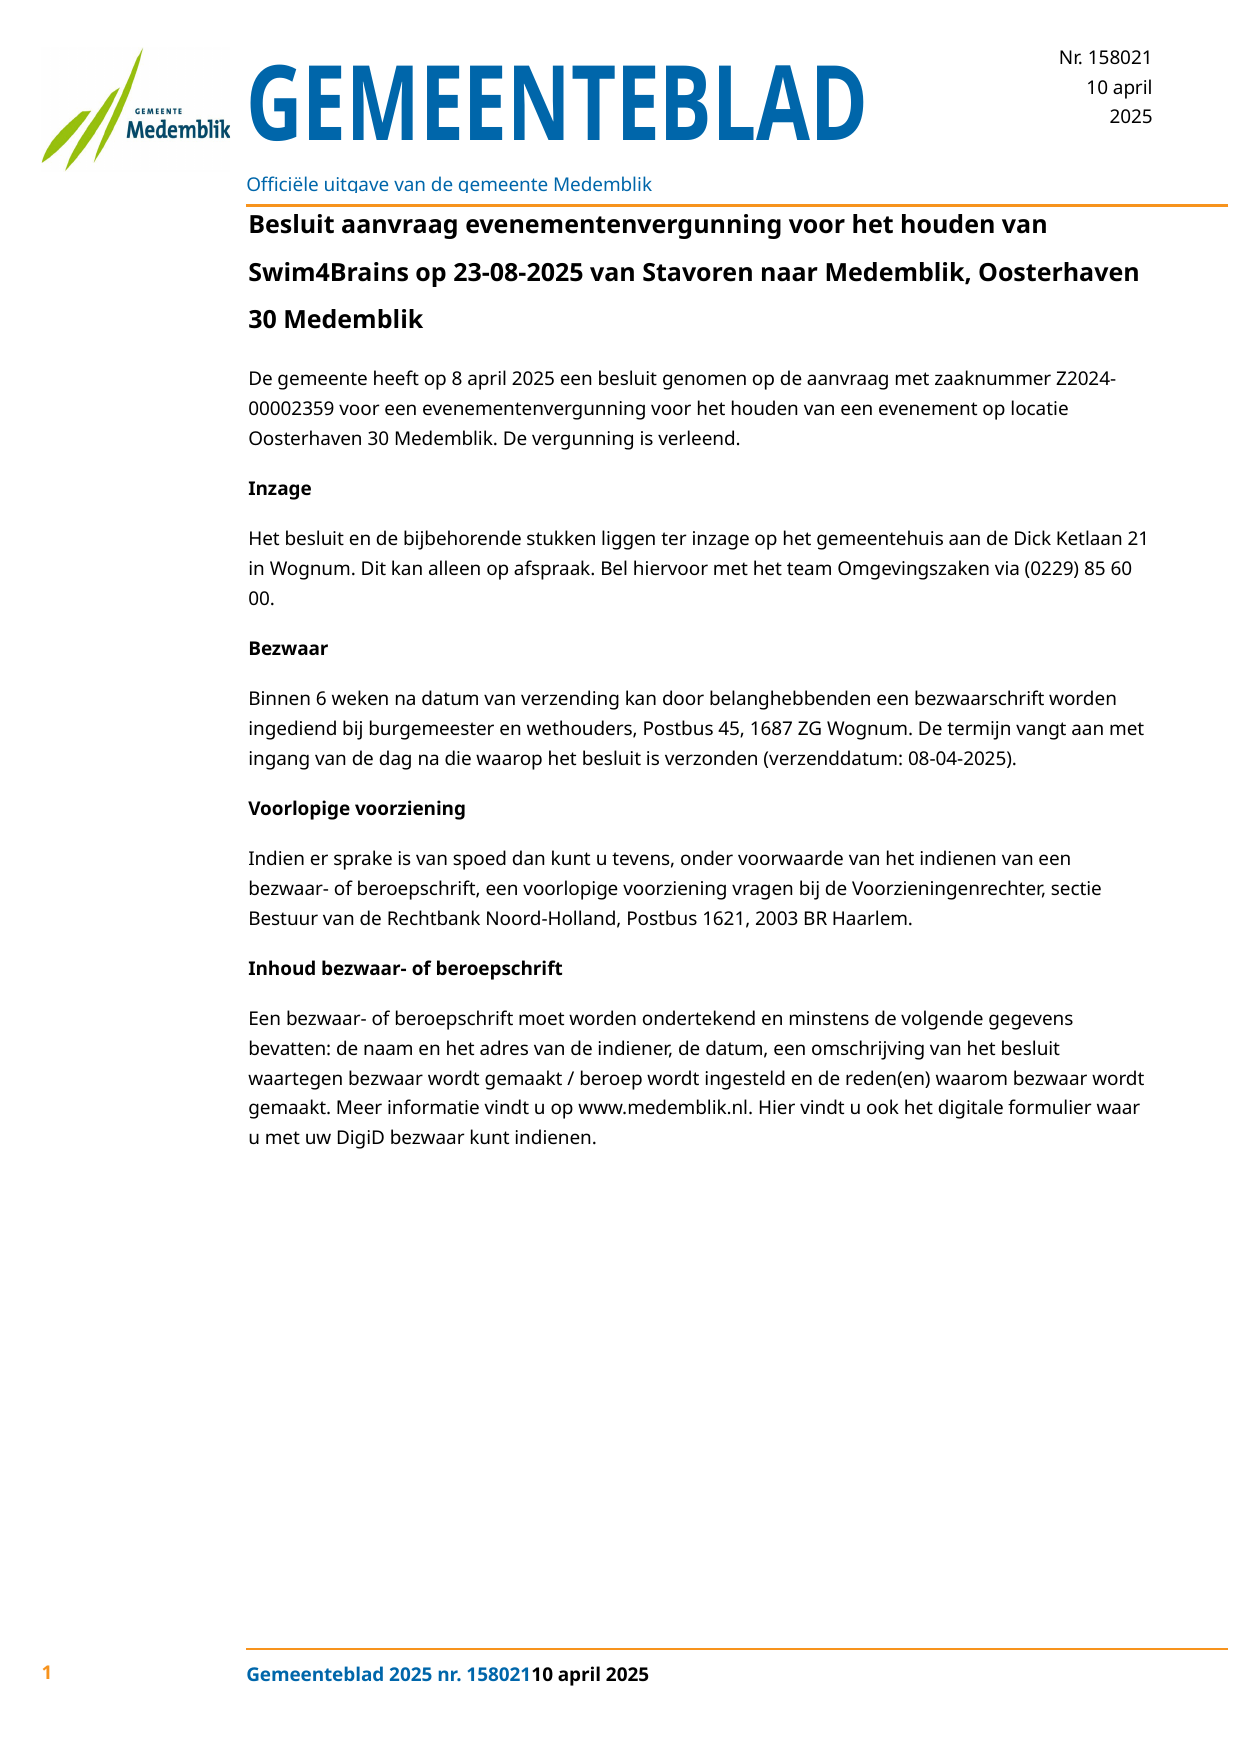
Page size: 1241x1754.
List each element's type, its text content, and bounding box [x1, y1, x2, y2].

text De gemeente heeft op 8 april 2025 een besluit genomen op de aanvraag met zaaknummer Z2024-00002359 voor een evenementenvergunning voor het houden van een evenement op locatie Oosterhaven 30 Medemblik. De vergunning is verleend. [248, 366, 1152, 450]
text Binnen 6 weken na datum van verzending kan door belanghebbenden een bezwaarschrift worden ingediend bij burgemeester en wethouders, Postbus 45, 1687 ZG Wognum. De termijn vangt aan met ingang van de dag na die waarop het besluit is verzonden (verzenddatum: 08-04-2025). [248, 686, 1152, 770]
text Een bezwaar- of beroepschrift moet worden ondertekend en minstens de volgende gegevens bevatten: de naam en het adres van de indiener, de datum, een omschrijving van het besluit waartegen bezwaar wordt gemaakt / beroep wordt ingesteld en de reden(en) waarom bezwaar wordt gemaakt. Meer informatie vindt u op www.medemblik.nl. Hier vindt u ook het digitale formulier waar u met uw DigiD bezwaar kunt indienen. [248, 1006, 1152, 1149]
text Voorlopige voorziening [248, 795, 1152, 821]
text Het besluit en de bijbehorende stukken liggen ter inzage op het gemeentehuis aan de Dick Ketlaan 21 in Wognum. Dit kan alleen op afspraak. Bel hiervoor met het team Omgevingszaken via (0229) 85 60 00. [248, 526, 1152, 610]
text Inhoud bezwaar- of beroepschrift [248, 955, 1152, 981]
picture [41, 47, 231, 172]
text Besluit aanvraag evenementenvergunning voor het houden van Swim4Brains op 23-08-2025 van Stavoren naar Medemblik, Oosterhaven 30 Medemblik [248, 207, 1152, 336]
text Indien er sprake is van spoed dan kunt u tevens, onder voorwaarde van het indienen van een bezwaar- of beroepschrift, een voorlopige voorziening vragen bij de Voorzieningenrechter, sectie Bestuur van de Rechtbank Noord-Holland, Postbus 1621, 2003 BR Haarlem. [248, 846, 1152, 930]
text Bezwaar [248, 635, 1152, 661]
text Inzage [248, 475, 1152, 501]
